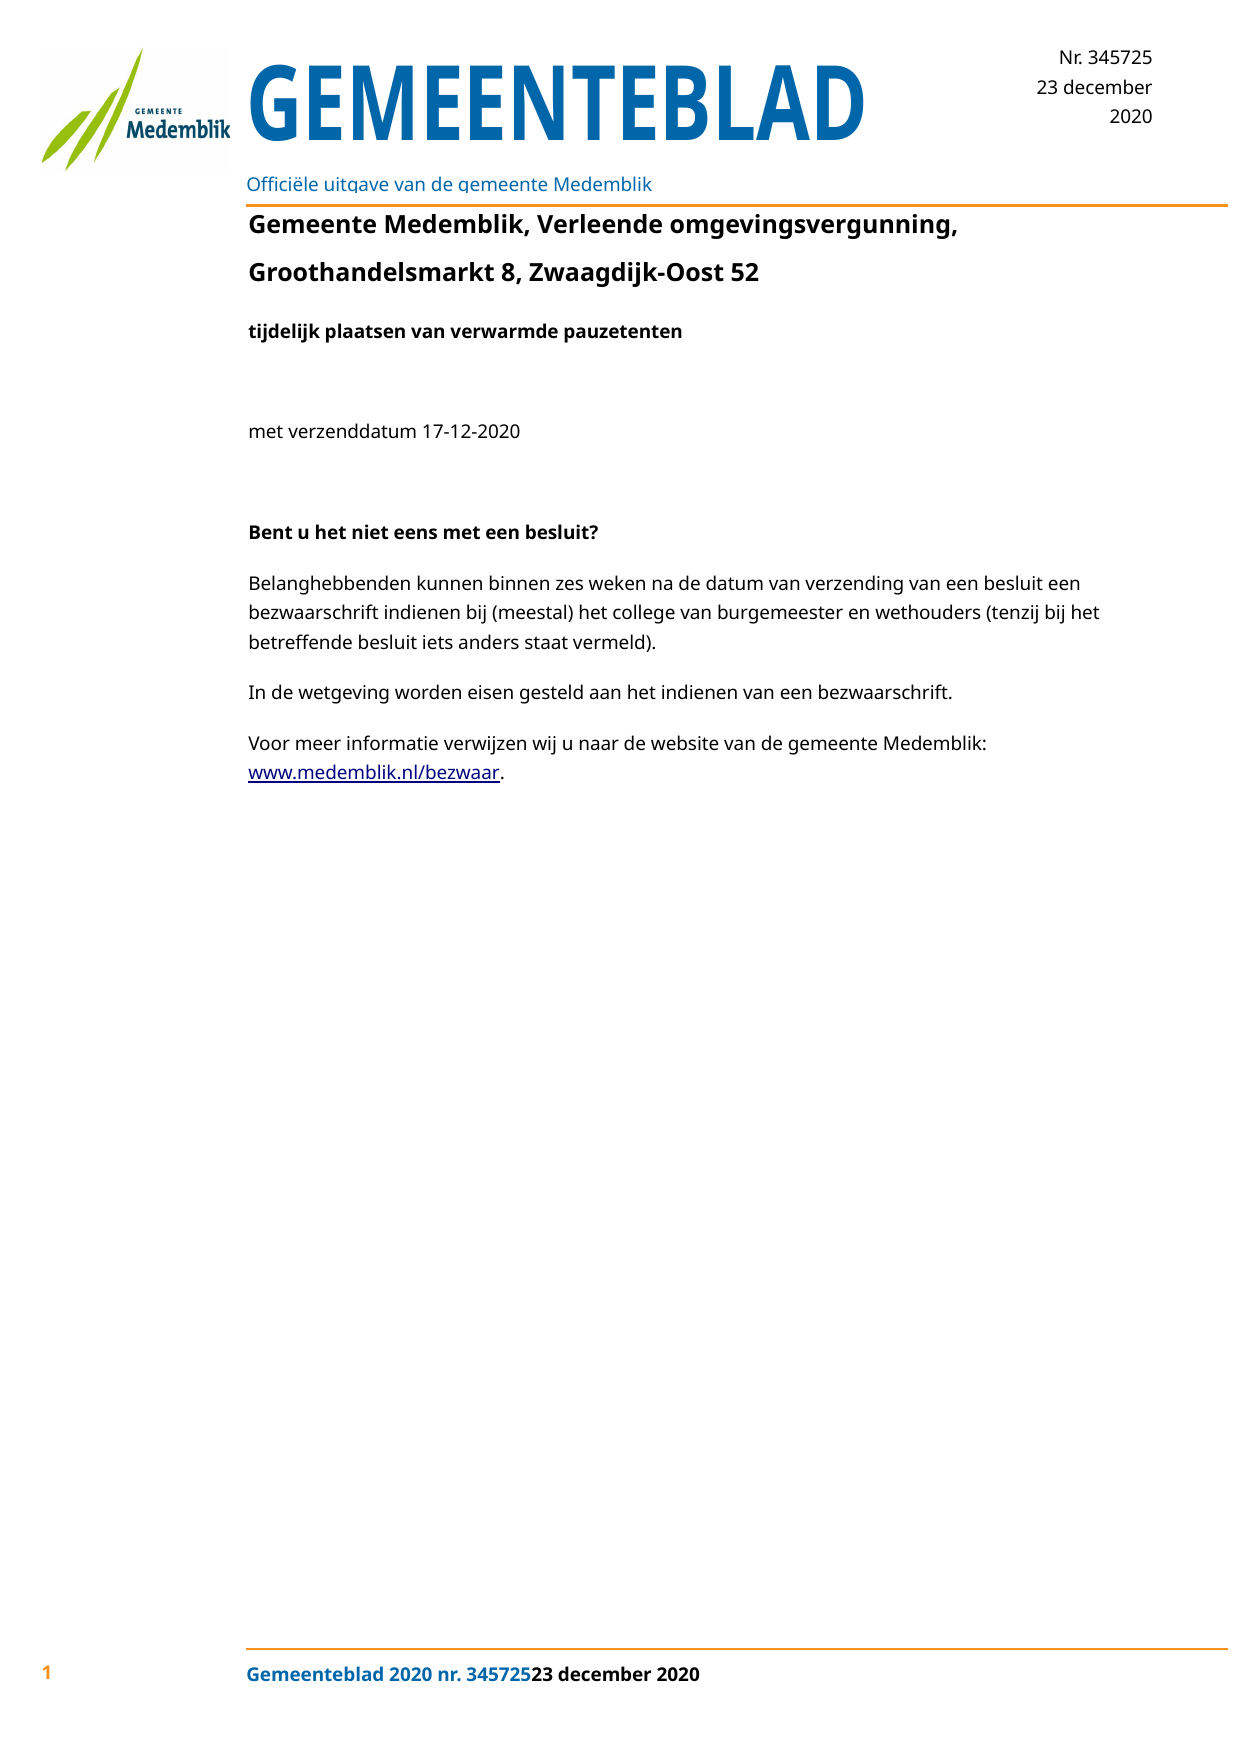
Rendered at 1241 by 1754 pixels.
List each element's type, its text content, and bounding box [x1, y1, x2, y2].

text Voor meer informatie verwijzen wij u naar de website van de gemeente Medemblik: www.medemblik.nl/bezwaar. [248, 730, 1152, 785]
text tijdelijk plaatsen van verwarmde pauzetenten [248, 318, 1152, 344]
text Belanghebbenden kunnen binnen zes weken na de datum van verzending van een besluit een bezwaarschrift indienen bij (meestal) het college van burgemeester en wethouders (tenzij bij het betreffende besluit iets anders staat vermeld). [248, 570, 1152, 655]
text Bent u het niet eens met een besluit? [248, 519, 1152, 545]
picture [41, 47, 231, 172]
text In de wetgeving worden eisen gesteld aan het indienen van een bezwaarschrift. [248, 679, 1152, 705]
text met verzenddatum 17-12-2020 [248, 419, 1152, 444]
text Gemeente Medemblik, Verleende omgevingsvergunning, Groothandelsmarkt 8, Zwaagdijk-Oost 52 [248, 207, 1152, 288]
